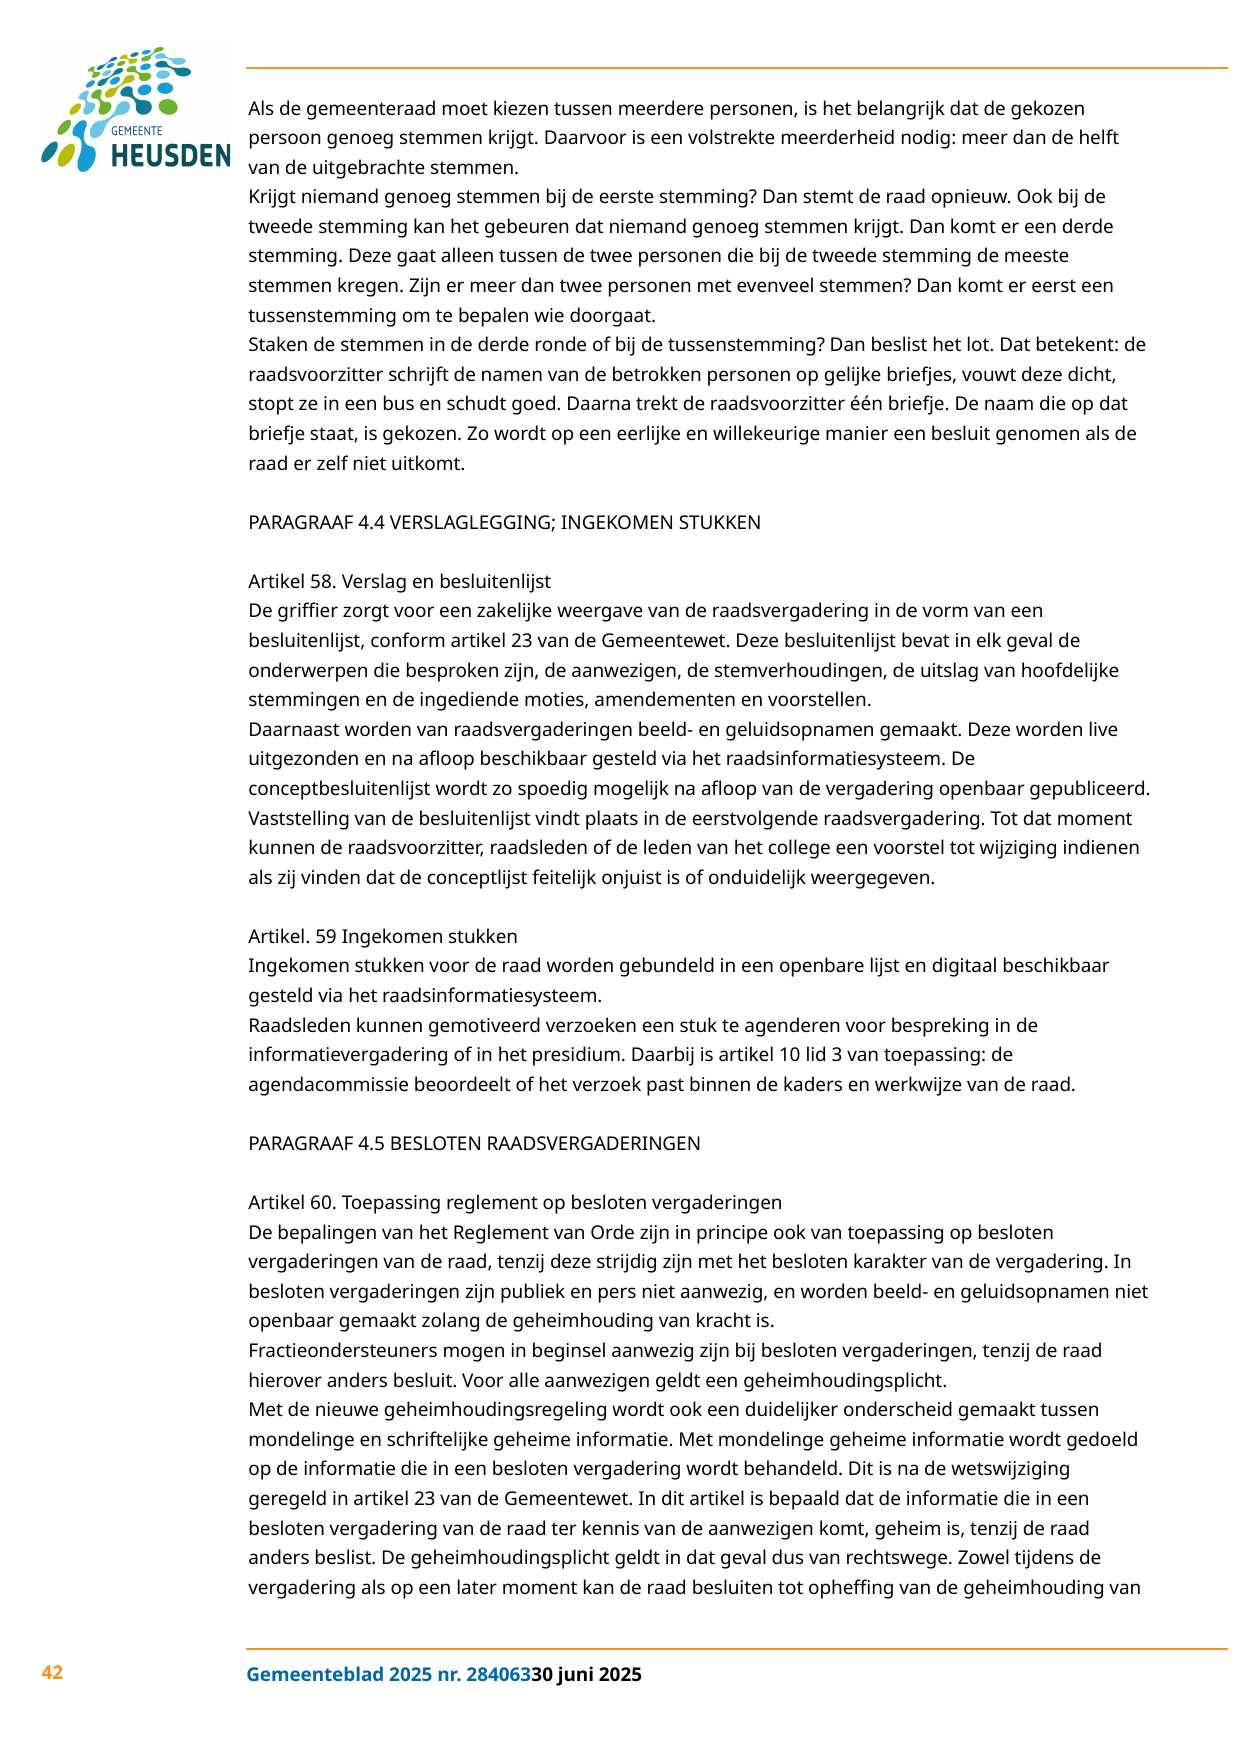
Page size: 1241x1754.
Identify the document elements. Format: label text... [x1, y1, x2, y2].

text De griffier zorgt voor een zakelijke weergave van de raadsvergadering in de vorm van een besluitenlijst, conform artikel 23 van de Gemeentewet. Deze besluitenlijst bevat in elk geval de onderwerpen die besproken zijn, de aanwezigen, de stemverhoudingen, de uitslag van hoofdelijke stemmingen en de ingediende moties, amendementen en voorstellen. [248, 598, 1152, 712]
text Ingekomen stukken voor de raad worden gebundeld in een openbare lijst en digitaal beschikbaar gesteld via het raadsinformatiesysteem. [248, 953, 1152, 1008]
text Artikel 60. Toepassing reglement op besloten vergaderingen [248, 1189, 1152, 1215]
text Raadsleden kunnen gemotiveerd verzoeken een stuk te agenderen voor bespreking in de informatievergadering of in het presidium. Daarbij is artikel 10 lid 3 van toepassing: de agendacommissie beoordeelt of het verzoek past binnen de kaders en werkwijze van de raad. [248, 1012, 1152, 1097]
text Met de nieuwe geheimhoudingsregeling wordt ook een duidelijker onderscheid gemaakt tussen mondelinge en schriftelijke geheime informatie. Met mondelinge geheime informatie wordt gedoeld op de informatie die in een besloten vergadering wordt behandeld. Dit is na de wetswijziging geregeld in artikel 23 van de Gemeentewet. In dit artikel is bepaald dat de informatie die in een besloten vergadering van de raad ter kennis van de aanwezigen komt, geheim is, tenzij de raad anders beslist. De geheimhoudingsplicht geldt in dat geval dus van rechtswege. Zowel tijdens de vergadering als op een later moment kan de raad besluiten tot opheffing van de geheimhouding van [248, 1396, 1152, 1600]
text Artikel 58. Verslag en besluitenlijst [248, 568, 1152, 594]
text De bepalingen van het Reglement van Orde zijn in principe ook van toepassing op besloten vergaderingen van de raad, tenzij deze strijdig zijn met het besloten karakter van de vergadering. In besloten vergaderingen zijn publiek en pers niet aanwezig, en worden beeld- en geluidsopnamen niet openbaar gemaakt zolang de geheimhouding van kracht is. [248, 1219, 1152, 1333]
text Artikel. 59 Ingekomen stukken [248, 923, 1152, 949]
text Daarnaast worden van raadsvergaderingen beeld- en geluidsopnamen gemaakt. Deze worden live uitgezonden en na afloop beschikbaar gesteld via het raadsinformatiesysteem. De conceptbesluitenlijst wordt zo spoedig mogelijk na afloop van de vergadering openbaar gepubliceerd. [248, 716, 1152, 801]
text Krijgt niemand genoeg stemmen bij de eerste stemming? Dan stemt de raad opnieuw. Ook bij de tweede stemming kan het gebeuren dat niemand genoeg stemmen krijgt. Dan komt er een derde stemming. Deze gaat alleen tussen de twee personen die bij de tweede stemming de meeste stemmen kregen. Zijn er meer dan twee personen met evenveel stemmen? Dan komt er eerst een tussenstemming om te bepalen wie doorgaat. [248, 183, 1152, 328]
text Vaststelling van de besluitenlijst vindt plaats in de eerstvolgende raadsvergadering. Tot dat moment kunnen de raadsvoorzitter, raadsleden of de leden van het college een voorstel tot wijziging indienen als zij vinden dat de conceptlijst feitelijk onjuist is of onduidelijk weergegeven. [248, 805, 1152, 890]
text PARAGRAAF 4.5 BESLOTEN RAADSVERGADERINGEN [248, 1130, 1152, 1156]
text Als de gemeenteraad moet kiezen tussen meerdere personen, is het belangrijk dat de gekozen persoon genoeg stemmen krijgt. Daarvoor is een volstrekte meerderheid nodig: meer dan de helft van de uitgebrachte stemmen. [248, 95, 1152, 180]
text PARAGRAAF 4.4 VERSLAGLEGGING; INGEKOMEN STUKKEN [248, 509, 1152, 535]
text Staken de stemmen in de derde ronde of bij de tussenstemming? Dan beslist het lot. Dat betekent: de raadsvoorzitter schrijft de namen van de betrokken personen op gelijke briefjes, vouwt deze dicht, stopt ze in een bus en schudt goed. Daarna trekt de raadsvoorzitter één briefje. De naam die op dat briefje staat, is gekozen. Zo wordt op een eerlijke en willekeurige manier een besluit genomen als de raad er zelf niet uitkomt. [248, 331, 1152, 476]
text Fractieondersteuners mogen in beginsel aanwezig zijn bij besloten vergaderingen, tenzij de raad hierover anders besluit. Voor alle aanwezigen geldt een geheimhoudingsplicht. [248, 1337, 1152, 1393]
picture [41, 47, 231, 172]
